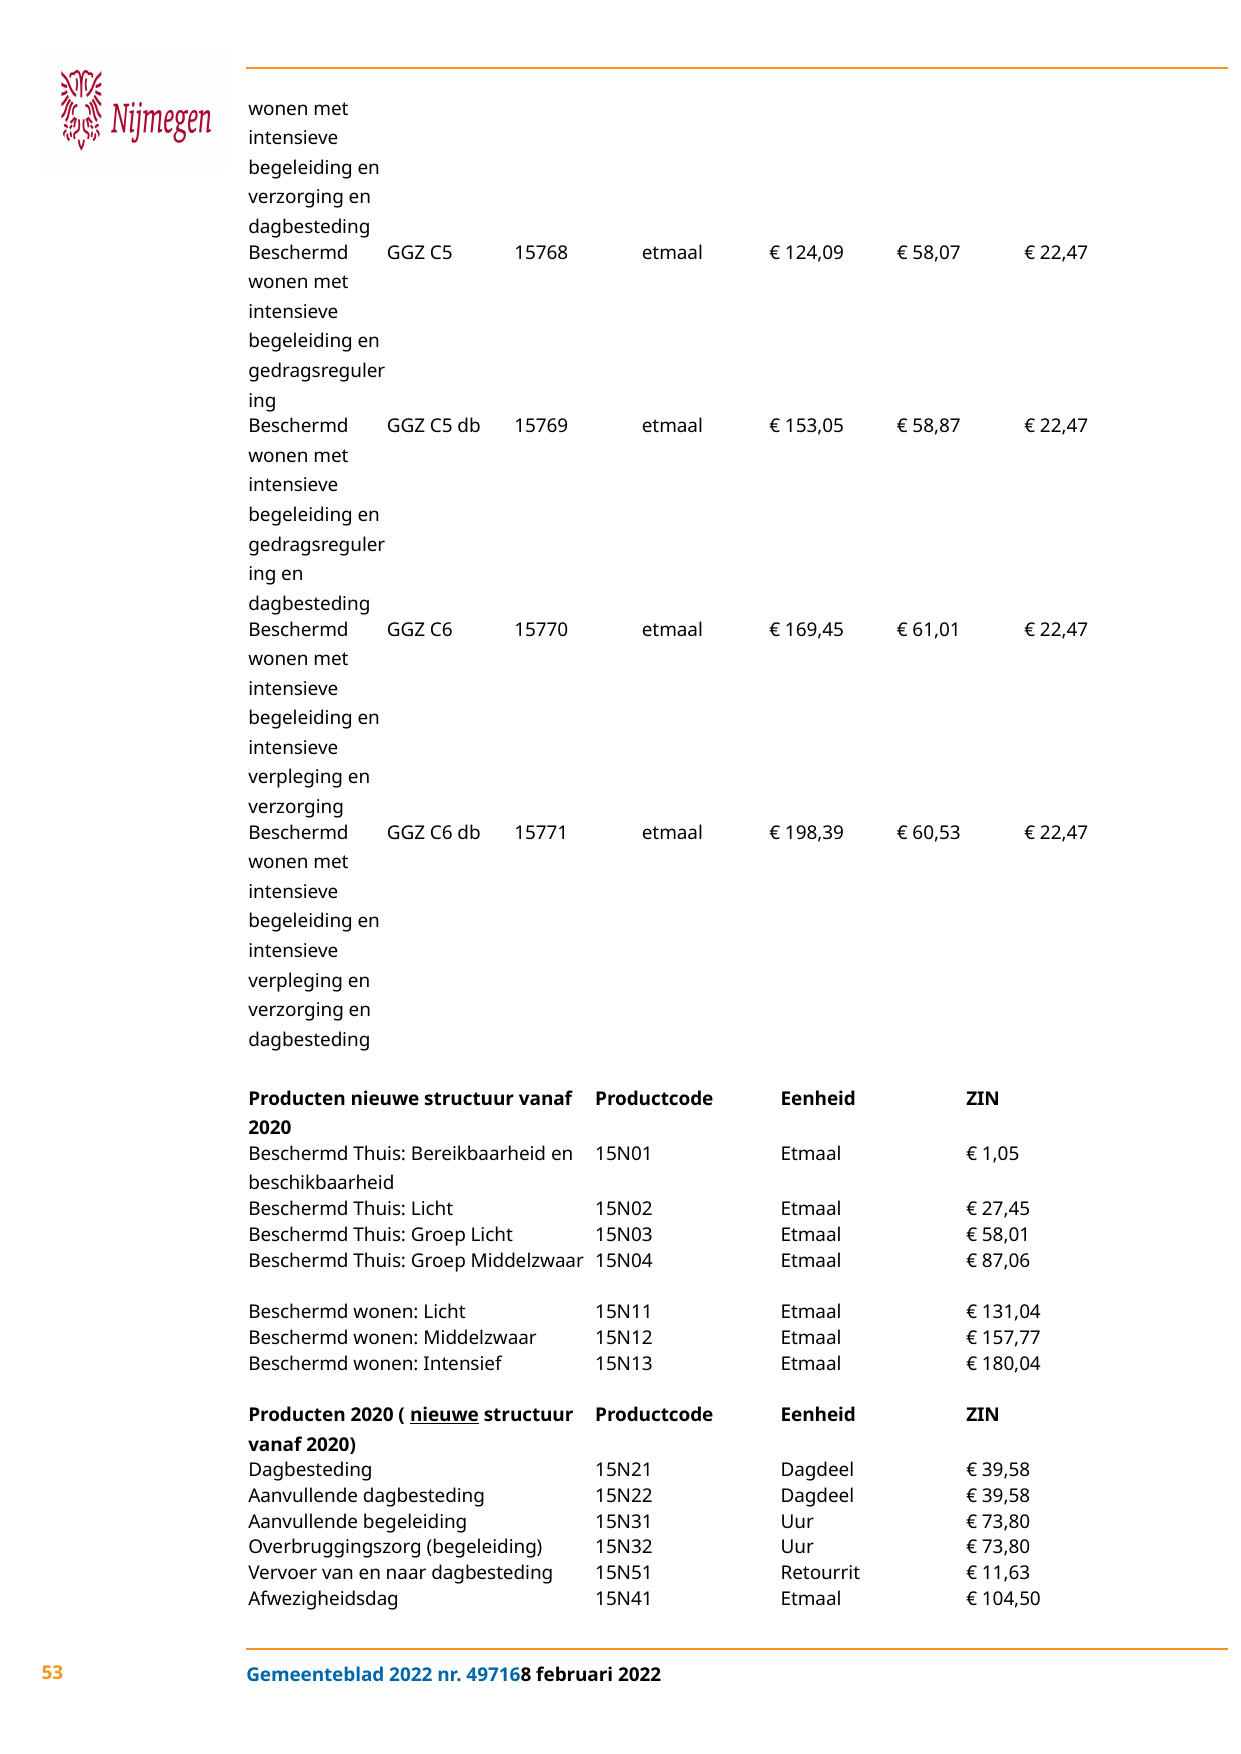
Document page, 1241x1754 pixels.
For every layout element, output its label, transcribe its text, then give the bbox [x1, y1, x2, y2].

table_cell Eenheid [780, 1401, 966, 1456]
table_header Productcode [595, 1085, 780, 1140]
table_cell Uur [780, 1534, 966, 1559]
table_cell 15770 [514, 616, 642, 819]
table_cell 15N03 [595, 1221, 780, 1247]
table_cell Retourrit [780, 1559, 966, 1585]
table_cell [595, 1273, 780, 1298]
table_cell [1024, 95, 1152, 239]
table_cell 15N22 [595, 1482, 780, 1508]
table_cell ZIN [966, 1401, 1152, 1456]
table_cell 15N13 [595, 1350, 780, 1375]
table_cell 15N12 [595, 1324, 780, 1350]
table_cell Beschermd wonen met intensieve begeleiding en gedragsregulering [248, 239, 387, 412]
table_header Producten nieuwe structuur vanaf 2020 [248, 1085, 595, 1140]
table_cell € 87,06 [966, 1247, 1152, 1272]
table_cell [642, 95, 769, 239]
table_cell Beschermd wonen met intensieve begeleiding en gedragsregulering en dagbesteding [248, 413, 387, 616]
table_cell € 153,05 [769, 413, 897, 616]
table_cell Beschermd wonen met intensieve begeleiding en intensieve verpleging en verzorging [248, 616, 387, 819]
table_cell Beschermd wonen: Intensief [248, 1350, 595, 1375]
table_header Eenheid [780, 1085, 966, 1140]
table_cell € 27,45 [966, 1195, 1152, 1221]
table_cell Etmaal [780, 1585, 966, 1611]
table_cell etmaal [642, 616, 769, 819]
table_cell € 1,05 [966, 1140, 1152, 1195]
table_cell Etmaal [780, 1221, 966, 1247]
table_cell Uur [780, 1508, 966, 1534]
table_cell Aanvullende dagbesteding [248, 1482, 595, 1508]
table_cell Beschermd Thuis: Bereikbaarheid en beschikbaarheid [248, 1140, 595, 1195]
table_cell 15N32 [595, 1534, 780, 1559]
table_cell 15N51 [595, 1559, 780, 1585]
table_cell [780, 1273, 966, 1298]
table_cell GGZ C5 db [387, 413, 514, 616]
table_cell € 169,45 [769, 616, 897, 819]
table_cell GGZ C5 [387, 239, 514, 412]
table_header ZIN [966, 1085, 1152, 1140]
table_cell etmaal [642, 413, 769, 616]
table_cell € 11,63 [966, 1559, 1152, 1585]
table_cell Etmaal [780, 1324, 966, 1350]
picture [41, 47, 231, 172]
table_cell [966, 1375, 1152, 1401]
table_cell Overbruggingszorg (begeleiding) [248, 1534, 595, 1559]
table_cell Productcode [595, 1401, 780, 1456]
table_cell € 73,80 [966, 1534, 1152, 1559]
table_cell Beschermd wonen: Middelzwaar [248, 1324, 595, 1350]
table_cell 15N31 [595, 1508, 780, 1534]
table_cell GGZ C6 [387, 616, 514, 819]
table_cell € 60,53 [897, 819, 1024, 1052]
table_cell Dagdeel [780, 1482, 966, 1508]
table_cell Etmaal [780, 1195, 966, 1221]
table_cell € 73,80 [966, 1508, 1152, 1534]
table_cell Aanvullende begeleiding [248, 1508, 595, 1534]
table_cell Etmaal [780, 1350, 966, 1375]
table_cell [248, 1273, 595, 1298]
table_cell € 104,50 [966, 1585, 1152, 1611]
table_cell [897, 95, 1024, 239]
table_cell wonen met intensieve begeleiding en verzorging en dagbesteding [248, 95, 387, 239]
table_cell 15N11 [595, 1298, 780, 1324]
table_cell 15N21 [595, 1456, 780, 1482]
table_cell 15N04 [595, 1247, 780, 1272]
table_cell 15N41 [595, 1585, 780, 1611]
table_cell [769, 95, 897, 239]
table_cell [248, 1375, 595, 1401]
table_cell € 180,04 [966, 1350, 1152, 1375]
table_cell Etmaal [780, 1247, 966, 1272]
table_cell Dagdeel [780, 1456, 966, 1482]
table_cell € 22,47 [1024, 616, 1152, 819]
table_cell etmaal [642, 819, 769, 1052]
table_cell 15768 [514, 239, 642, 412]
table_cell € 22,47 [1024, 413, 1152, 616]
table_cell € 58,07 [897, 239, 1024, 412]
table_cell € 131,04 [966, 1298, 1152, 1324]
table_cell Etmaal [780, 1298, 966, 1324]
table_cell Beschermd wonen: Licht [248, 1298, 595, 1324]
table_cell 15771 [514, 819, 642, 1052]
table_cell Etmaal [780, 1140, 966, 1195]
table_cell 15769 [514, 413, 642, 616]
table_cell Dagbesteding [248, 1456, 595, 1482]
table_cell Producten 2020 ( nieuwe structuur vanaf 2020) [248, 1401, 595, 1456]
table_cell [387, 95, 514, 239]
table_cell € 157,77 [966, 1324, 1152, 1350]
table_cell Beschermd Thuis: Licht [248, 1195, 595, 1221]
table_cell 15N02 [595, 1195, 780, 1221]
table_cell [966, 1273, 1152, 1298]
table_cell [514, 95, 642, 239]
table_cell € 58,87 [897, 413, 1024, 616]
table_cell € 22,47 [1024, 819, 1152, 1052]
table_cell € 58,01 [966, 1221, 1152, 1247]
table_cell etmaal [642, 239, 769, 412]
table_cell € 198,39 [769, 819, 897, 1052]
table_cell GGZ C6 db [387, 819, 514, 1052]
table_cell Afwezigheidsdag [248, 1585, 595, 1611]
table_cell € 124,09 [769, 239, 897, 412]
table_cell € 61,01 [897, 616, 1024, 819]
table_cell € 39,58 [966, 1482, 1152, 1508]
table_cell [595, 1375, 780, 1401]
table_cell € 22,47 [1024, 239, 1152, 412]
table_cell [780, 1375, 966, 1401]
table_cell € 39,58 [966, 1456, 1152, 1482]
table_cell Vervoer van en naar dagbesteding [248, 1559, 595, 1585]
table_cell Beschermd wonen met intensieve begeleiding en intensieve verpleging en verzorging en dagbesteding [248, 819, 387, 1052]
table_cell 15N01 [595, 1140, 780, 1195]
table_cell Beschermd Thuis: Groep Middelzwaar [248, 1247, 595, 1272]
table_cell Beschermd Thuis: Groep Licht [248, 1221, 595, 1247]
